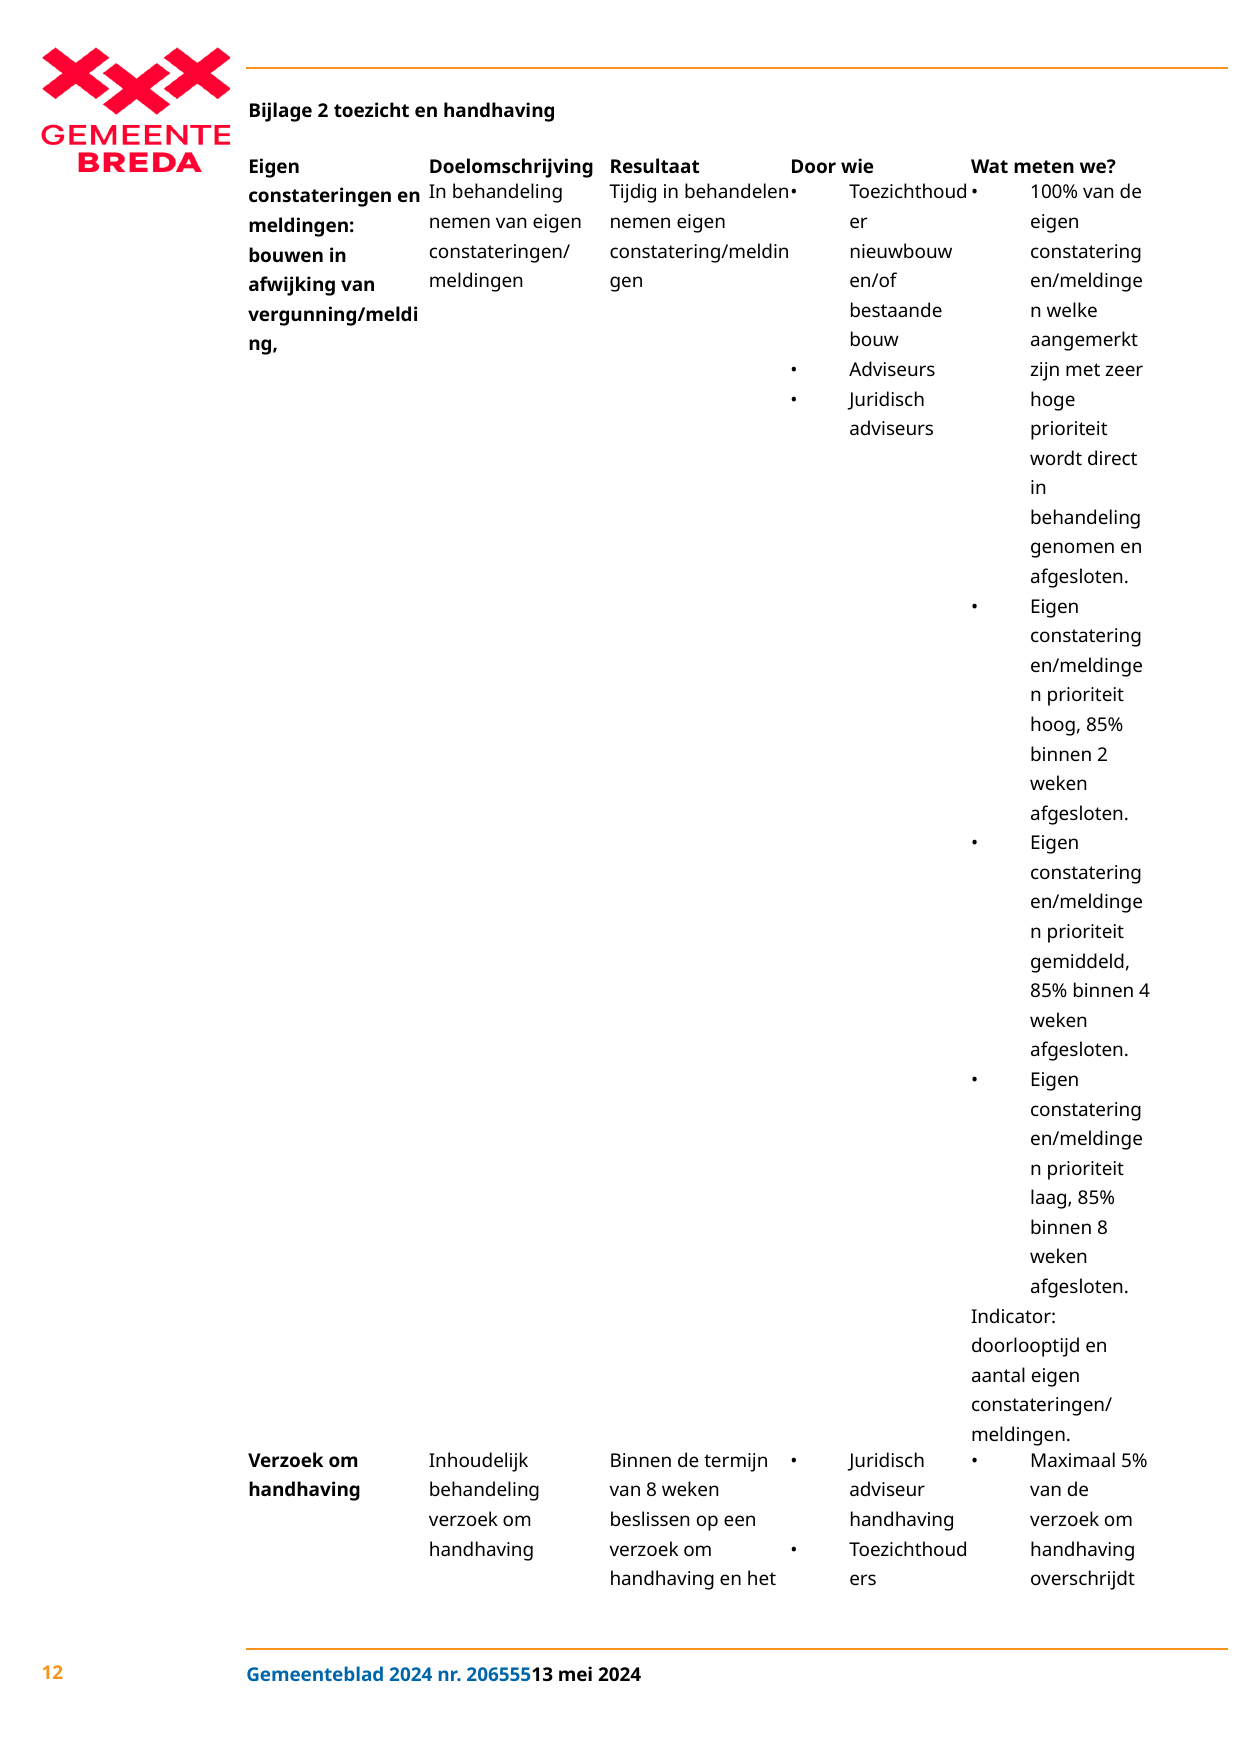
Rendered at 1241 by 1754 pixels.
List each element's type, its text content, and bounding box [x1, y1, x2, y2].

table_header Wat meten we? [971, 153, 1152, 179]
picture [41, 47, 231, 172]
table_header Eigen constateringen en meldingen: bouwen in afwijking van vergunning/melding, [248, 153, 429, 1447]
table_cell Inhoudelijk behandeling verzoek om handhaving [429, 1447, 609, 1591]
text Bijlage 2 toezicht en handhaving [248, 95, 1152, 123]
table_header Resultaat [609, 153, 790, 179]
table_cell 100% van de eigen constateringen/meldingen welke aangemerkt zijn met zeer hoge prioriteit wordt direct in behandeling genomen en afgesloten. Eigen constateringen/meldingen prioriteit hoog, 85% binnen 2 weken afgesloten. Eigen constateringen/meldingen prioriteit gemiddeld, 85% binnen 4 weken afgesloten. Eigen constateringen/meldingen prioriteit laag, 85% binnen 8 weken afgesloten. Indicator: doorlooptijd en aantal eigen constateringen/ meldingen. [971, 179, 1152, 1447]
table_cell Verzoek om handhaving [248, 1447, 429, 1591]
table_cell Juridisch adviseur handhaving Toezichthouders [790, 1447, 971, 1591]
table_cell Maximaal 5% van de verzoek om handhaving overschrijdt [971, 1447, 1152, 1591]
table_cell Tijdig in behandelen nemen eigen constatering/meldingen [609, 179, 790, 1447]
table_cell Toezichthouder nieuwbouw en/of bestaande bouw Adviseurs Juridisch adviseurs [790, 179, 971, 1447]
table_cell In behandeling nemen van eigen constateringen/ meldingen [429, 179, 609, 1447]
table_header Doelomschrijving [429, 153, 609, 179]
table_header Door wie [790, 153, 971, 179]
table_cell Binnen de termijn van 8 weken beslissen op een verzoek om handhaving en het [609, 1447, 790, 1591]
